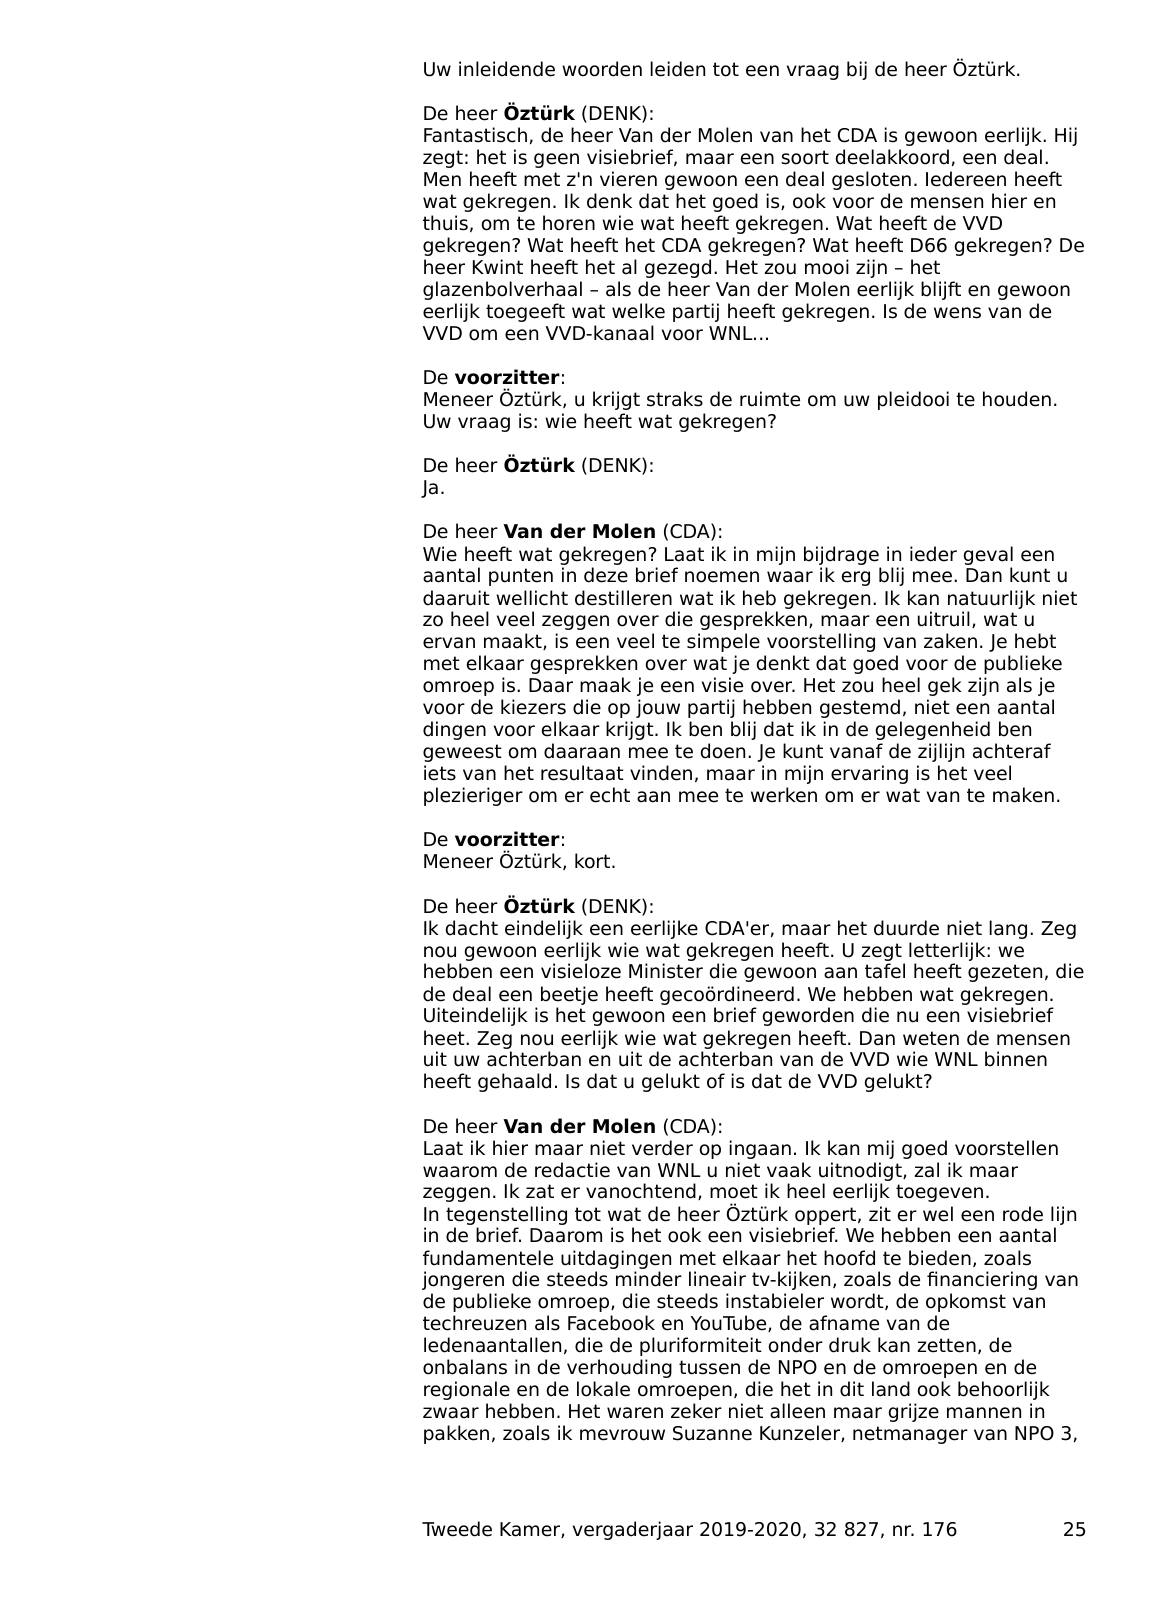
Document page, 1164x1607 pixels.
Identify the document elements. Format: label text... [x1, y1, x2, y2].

text In tegenstelling tot wat de heer Öztürk oppert, zit er wel een rode lijn in de brief. Daarom is het ook een visiebrief. We hebben een aantal fundamentele uitdagingen met elkaar het hoofd te bieden, zoals jongeren die steeds minder lineair tv-kijken, zoals de financiering van de publieke omroep, die steeds instabieler wordt, de opkomst van techreuzen als Facebook en YouTube, de afname van de ledenaantallen, die de pluriformiteit onder druk kan zetten, de onbalans in de verhouding tussen de NPO en de omroepen en de regionale en de lokale omroepen, die het in dit land ook behoorlijk zwaar hebben. Het waren zeker niet alleen maar grijze mannen in pakken, zoals ik mevrouw Suzanne Kunzeler, netmanager van NPO 3, [422, 1203, 1087, 1445]
text De heer Van der Molen (CDA): [422, 521, 1087, 543]
text De heer Öztürk (DENK): [422, 896, 1087, 917]
text Wie heeft wat gekregen? Laat ik in mijn bijdrage in ieder geval een aantal punten in deze brief noemen waar ik erg blij mee. Dan kunt u daaruit wellicht destilleren wat ik heb gekregen. Ik kan natuurlijk niet zo heel veel zeggen over die gesprekken, maar een uitruil, wat u ervan maakt, is een veel te simpele voorstelling van zaken. Je hebt met elkaar gesprekken over wat je denkt dat goed voor de publieke omroep is. Daar maak je een visie over. Het zou heel gek zijn als je voor de kiezers die op jouw partij hebben gestemd, niet een aantal dingen voor elkaar krijgt. Ik ben blij dat ik in de gelegenheid ben geweest om daaraan mee te doen. Je kunt vanaf de zijlijn achteraf iets van het resultaat vinden, maar in mijn ervaring is het veel plezieriger om er echt aan mee te werken om er wat van te maken. [422, 543, 1087, 807]
text Uw inleidende woorden leiden tot een vraag bij de heer Öztürk. [422, 59, 1087, 81]
text De heer Van der Molen (CDA): [422, 1116, 1087, 1137]
text Meneer Öztürk, u krijgt straks de ruimte om uw pleidooi te houden. Uw vraag is: wie heeft wat gekregen? [422, 389, 1087, 433]
text De voorzitter: [422, 829, 1087, 851]
text Fantastisch, de heer Van der Molen van het CDA is gewoon eerlijk. Hij zegt: het is geen visiebrief, maar een soort deelakkoord, een deal. Men heeft met z'n vieren gewoon een deal gesloten. Iedereen heeft wat gekregen. Ik denk dat het goed is, ook voor de mensen hier en thuis, om te horen wie wat heeft gekregen. Wat heeft de VVD gekregen? Wat heeft het CDA gekregen? Wat heeft D66 gekregen? De heer Kwint heeft het al gezegd. Het zou mooi zijn – het glazenbolverhaal – als de heer Van der Molen eerlijk blijft en gewoon eerlijk toegeeft wat welke partij heeft gekregen. Is de wens van de VVD om een VVD-kanaal voor WNL... [422, 125, 1087, 345]
text Ik dacht eindelijk een eerlijke CDA'er, maar het duurde niet lang. Zeg nou gewoon eerlijk wie wat gekregen heeft. U zegt letterlijk: we hebben een visieloze Minister die gewoon aan tafel heeft gezeten, die de deal een beetje heeft gecoördineerd. We hebben wat gekregen. Uiteindelijk is het gewoon een brief geworden die nu een visiebrief heet. Zeg nou eerlijk wie wat gekregen heeft. Dan weten de mensen uit uw achterban en uit de achterban van de VVD wie WNL binnen heeft gehaald. Is dat u gelukt of is dat de VVD gelukt? [422, 917, 1087, 1093]
text De voorzitter: [422, 367, 1087, 389]
text De heer Öztürk (DENK): [422, 455, 1087, 477]
text Meneer Öztürk, kort. [422, 851, 1087, 873]
text Ja. [422, 477, 1087, 499]
text De heer Öztürk (DENK): [422, 103, 1087, 125]
text Laat ik hier maar niet verder op ingaan. Ik kan mij goed voorstellen waarom de redactie van WNL u niet vaak uitnodigt, zal ik maar zeggen. Ik zat er vanochtend, moet ik heel eerlijk toegeven. [422, 1137, 1087, 1203]
